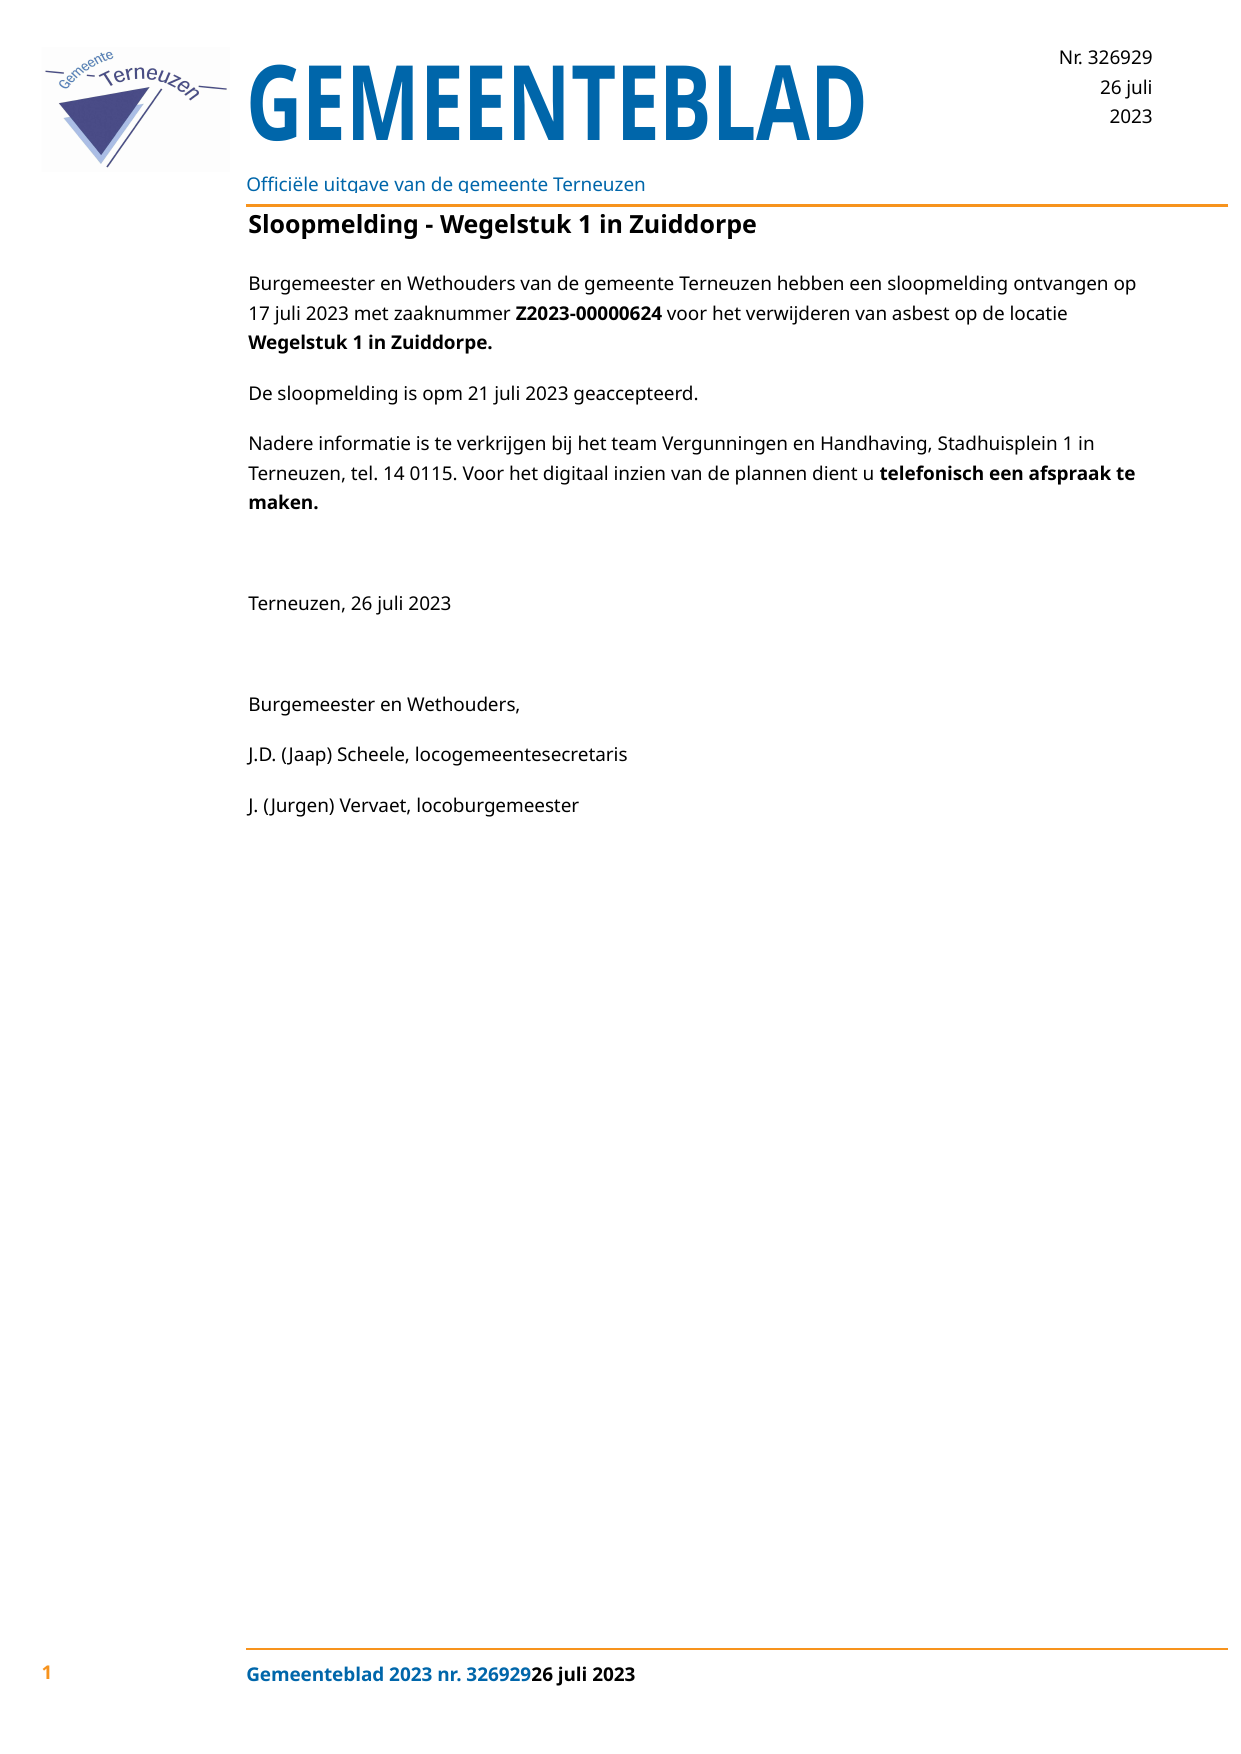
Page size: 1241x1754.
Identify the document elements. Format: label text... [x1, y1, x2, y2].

text Nadere informatie is te verkrijgen bij het team Vergunningen en Handhaving, Stadhuisplein 1 in Terneuzen, tel. 14 0115. Voor het digitaal inzien van de plannen dient u telefonisch een afspraak te maken. [248, 430, 1152, 515]
text J.D. (Jaap) Scheele, locogemeentesecretaris [248, 742, 1152, 767]
text Terneuzen, 26 juli 2023 [248, 590, 1152, 616]
text Sloopmelding - Wegelstuk 1 in Zuiddorpe [248, 207, 1152, 241]
picture [41, 47, 231, 172]
text J. (Jurgen) Vervaet, locoburgemeester [248, 792, 1152, 818]
text Burgemeester en Wethouders, [248, 691, 1152, 717]
text De sloopmelding is opm 21 juli 2023 geaccepteerd. [248, 380, 1152, 406]
text Burgemeester en Wethouders van de gemeente Terneuzen hebben een sloopmelding ontvangen op 17 juli 2023 met zaaknummer Z2023-00000624 voor het verwijderen van asbest op de locatie Wegelstuk 1 in Zuiddorpe. [248, 270, 1152, 355]
